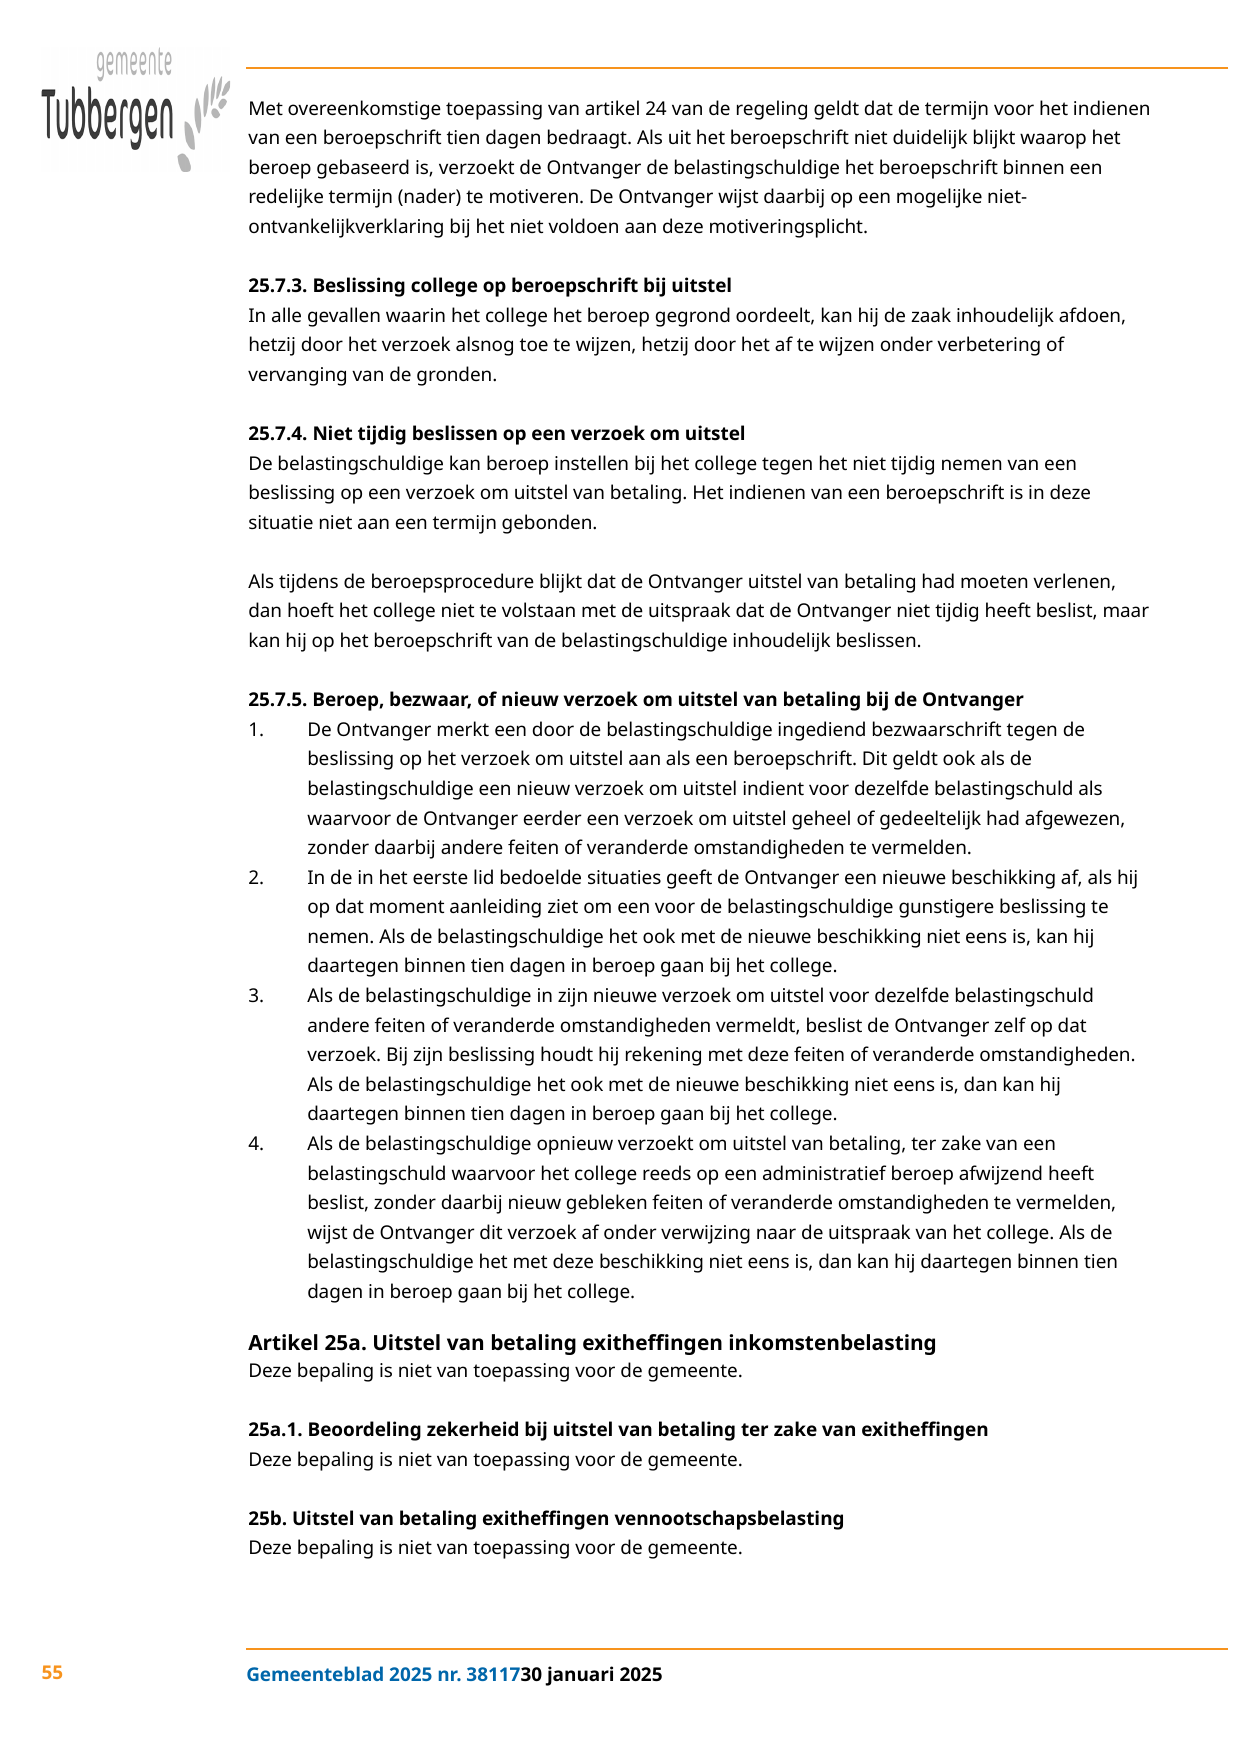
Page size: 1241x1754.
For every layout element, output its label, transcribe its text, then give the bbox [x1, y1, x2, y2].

text Met overeenkomstige toepassing van artikel 24 van de regeling geldt dat de termijn voor het indienen van een beroepschrift tien dagen bedraagt. Als uit het beroepschrift niet duidelijk blijkt waarop het beroep gebaseerd is, verzoekt de Ontvanger de belastingschuldige het beroepschrift binnen een redelijke termijn (nader) te motiveren. De Ontvanger wijst daarbij op een mogelijke niet-ontvankelijkverklaring bij het niet voldoen aan deze motiveringsplicht. [248, 95, 1152, 239]
picture [41, 47, 231, 172]
text 25.7.4. Niet tijdig beslissen op een verzoek om uitstel [248, 420, 1152, 446]
list In de in het eerste lid bedoelde situaties geeft de Ontvanger een nieuwe beschikking af, als hij op dat moment aanleiding ziet om een voor de belastingschuldige gunstigere beslissing te nemen. Als de belastingschuldige het ook met de nieuwe beschikking niet eens is, kan hij daartegen binnen tien dagen in beroep gaan bij het college. [248, 864, 1152, 978]
text Deze bepaling is niet van toepassing voor de gemeente. [248, 1357, 1152, 1383]
text 25.7.5. Beroep, bezwaar, of nieuw verzoek om uitstel van betaling bij de Ontvanger [248, 686, 1152, 712]
text 25a.1. Beoordeling zekerheid bij uitstel van betaling ter zake van exitheffingen [248, 1416, 1152, 1442]
text In alle gevallen waarin het college het beroep gegrond oordeelt, kan hij de zaak inhoudelijk afdoen, hetzij door het verzoek alsnog toe te wijzen, hetzij door het af te wijzen onder verbetering of vervanging van de gronden. [248, 302, 1152, 387]
text Deze bepaling is niet van toepassing voor de gemeente. [248, 1446, 1152, 1471]
list Als de belastingschuldige opnieuw verzoekt om uitstel van betaling, ter zake van een belastingschuld waarvoor het college reeds op een administratief beroep afwijzend heeft beslist, zonder daarbij nieuw gebleken feiten of veranderde omstandigheden te vermelden, wijst de Ontvanger dit verzoek af onder verwijzing naar de uitspraak van het college. Als de belastingschuldige het met deze beschikking niet eens is, dan kan hij daartegen binnen tien dagen in beroep gaan bij het college. [248, 1130, 1152, 1304]
text Artikel 25a. Uitstel van betaling exitheffingen inkomstenbelasting [248, 1328, 1152, 1357]
text 25b. Uitstel van betaling exitheffingen vennootschapsbelasting [248, 1505, 1152, 1531]
list Als de belastingschuldige in zijn nieuwe verzoek om uitstel voor dezelfde belastingschuld andere feiten of veranderde omstandigheden vermeldt, beslist de Ontvanger zelf op dat verzoek. Bij zijn beslissing houdt hij rekening met deze feiten of veranderde omstandigheden. Als de belastingschuldige het ook met de nieuwe beschikking niet eens is, dan kan hij daartegen binnen tien dagen in beroep gaan bij het college. [248, 982, 1152, 1126]
text Als tijdens de beroepsprocedure blijkt dat de Ontvanger uitstel van betaling had moeten verlenen, dan hoeft het college niet te volstaan met de uitspraak dat de Ontvanger niet tijdig heeft beslist, maar kan hij op het beroepschrift van de belastingschuldige inhoudelijk beslissen. [248, 568, 1152, 653]
text Deze bepaling is niet van toepassing voor de gemeente. [248, 1534, 1152, 1560]
list De Ontvanger merkt een door de belastingschuldige ingediend bezwaarschrift tegen de beslissing op het verzoek om uitstel aan als een beroepschrift. Dit geldt ook als de belastingschuldige een nieuw verzoek om uitstel indient voor dezelfde belastingschuld als waarvoor de Ontvanger eerder een verzoek om uitstel geheel of gedeeltelijk had afgewezen, zonder daarbij andere feiten of veranderde omstandigheden te vermelden. [248, 716, 1152, 860]
text 25.7.3. Beslissing college op beroepschrift bij uitstel [248, 272, 1152, 298]
text De belastingschuldige kan beroep instellen bij het college tegen het niet tijdig nemen van een beslissing op een verzoek om uitstel van betaling. Het indienen van een beroepschrift is in deze situatie niet aan een termijn gebonden. [248, 450, 1152, 535]
